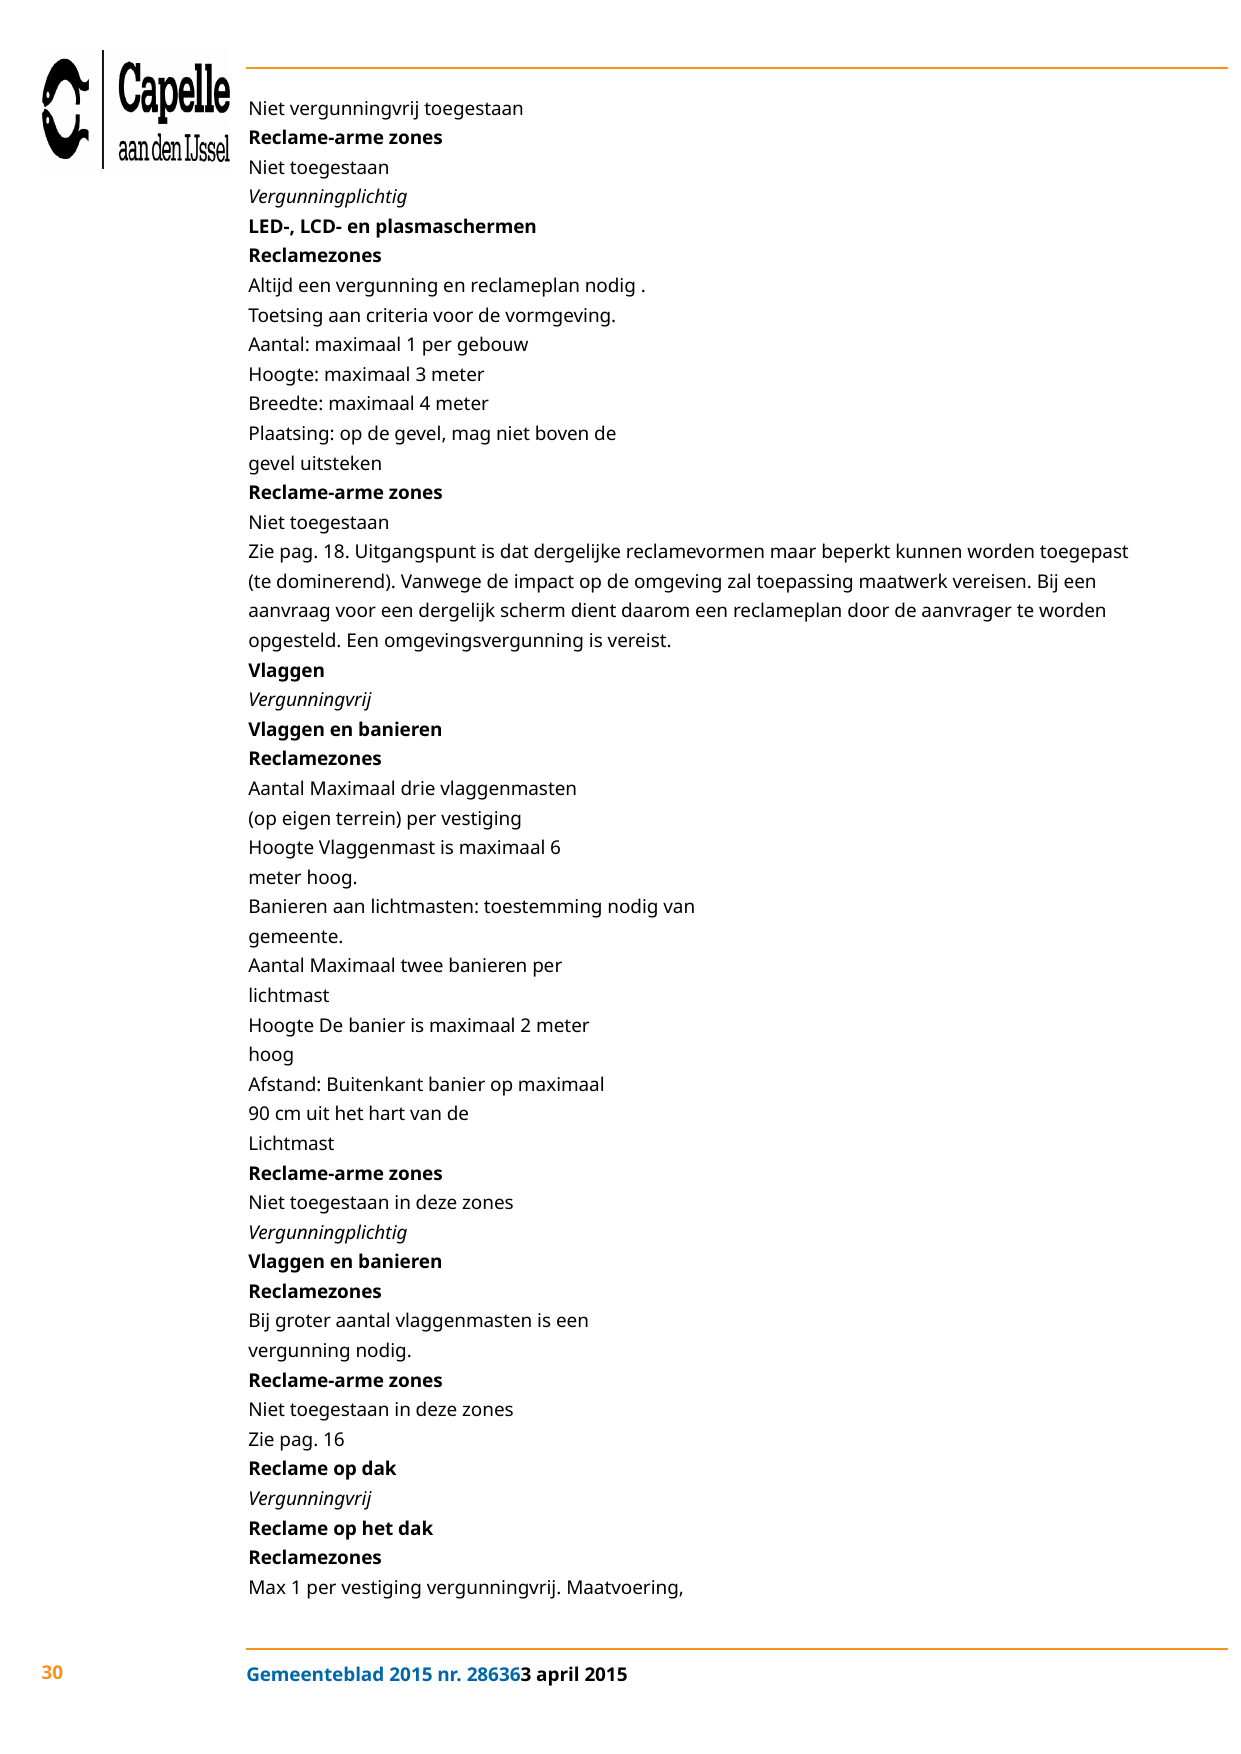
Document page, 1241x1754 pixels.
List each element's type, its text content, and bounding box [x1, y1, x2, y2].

text meter hoog. [248, 864, 1152, 890]
text Vergunningvrij [248, 1485, 1152, 1511]
text Niet toegestaan [248, 509, 1152, 535]
text Reclamezones [248, 1544, 1152, 1570]
text LED-, LCD- en plasmaschermen [248, 213, 1152, 239]
text Reclamezones [248, 243, 1152, 268]
text Lichtmast [248, 1130, 1152, 1156]
text Hoogte Vlaggenmast is maximaal 6 [248, 834, 1152, 860]
text Hoogte De banier is maximaal 2 meter [248, 1012, 1152, 1038]
text Aantal Maximaal twee banieren per [248, 953, 1152, 978]
text Afstand: Buitenkant banier op maximaal [248, 1071, 1152, 1097]
text Reclame-arme zones [248, 1367, 1152, 1393]
text Reclame-arme zones [248, 1160, 1152, 1186]
text Vlaggen en banieren [248, 716, 1152, 742]
text Plaatsing: op de gevel, mag niet boven de [248, 420, 1152, 446]
text Hoogte: maximaal 3 meter [248, 361, 1152, 387]
text Banieren aan lichtmasten: toestemming nodig van [248, 893, 1152, 919]
text hoog [248, 1041, 1152, 1067]
text Reclame-arme zones [248, 479, 1152, 505]
text Max 1 per vestiging vergunningvrij. Maatvoering, [248, 1574, 1152, 1600]
text gemeente. [248, 923, 1152, 949]
text gevel uitsteken [248, 450, 1152, 476]
text Altijd een vergunning en reclameplan nodig . [248, 272, 1152, 298]
text Reclame-arme zones [248, 124, 1152, 150]
text Reclame op het dak [248, 1515, 1152, 1541]
text Reclamezones [248, 1278, 1152, 1304]
text (op eigen terrein) per vestiging [248, 805, 1152, 831]
text lichtmast [248, 982, 1152, 1008]
picture [41, 47, 231, 172]
text Vergunningvrij [248, 686, 1152, 712]
text Zie pag. 18. Uitgangspunt is dat dergelijke reclamevormen maar beperkt kunnen worden toegepast (te dominerend). Vanwege de impact op de omgeving zal toepassing maatwerk vereisen. Bij een aanvraag voor een dergelijk scherm dient daarom een reclameplan door de aanvrager te worden opgesteld. Een omgevingsvergunning is vereist. [248, 538, 1152, 653]
text Vlaggen [248, 657, 1152, 683]
text Niet vergunningvrij toegestaan [248, 95, 1152, 121]
text Bij groter aantal vlaggenmasten is een [248, 1308, 1152, 1333]
text Aantal Maximaal drie vlaggenmasten [248, 775, 1152, 801]
text Vlaggen en banieren [248, 1248, 1152, 1274]
text 90 cm uit het hart van de [248, 1101, 1152, 1126]
text Aantal: maximaal 1 per gebouw [248, 331, 1152, 357]
text Niet toegestaan [248, 154, 1152, 180]
text Vergunningplichtig [248, 183, 1152, 209]
text Niet toegestaan in deze zones [248, 1396, 1152, 1422]
text Toetsing aan criteria voor de vormgeving. [248, 302, 1152, 328]
text Vergunningplichtig [248, 1219, 1152, 1245]
text Reclame op dak [248, 1456, 1152, 1481]
text Zie pag. 16 [248, 1426, 1152, 1452]
text Breedte: maximaal 4 meter [248, 391, 1152, 416]
text Niet toegestaan in deze zones [248, 1189, 1152, 1215]
text Reclamezones [248, 746, 1152, 771]
text vergunning nodig. [248, 1337, 1152, 1363]
